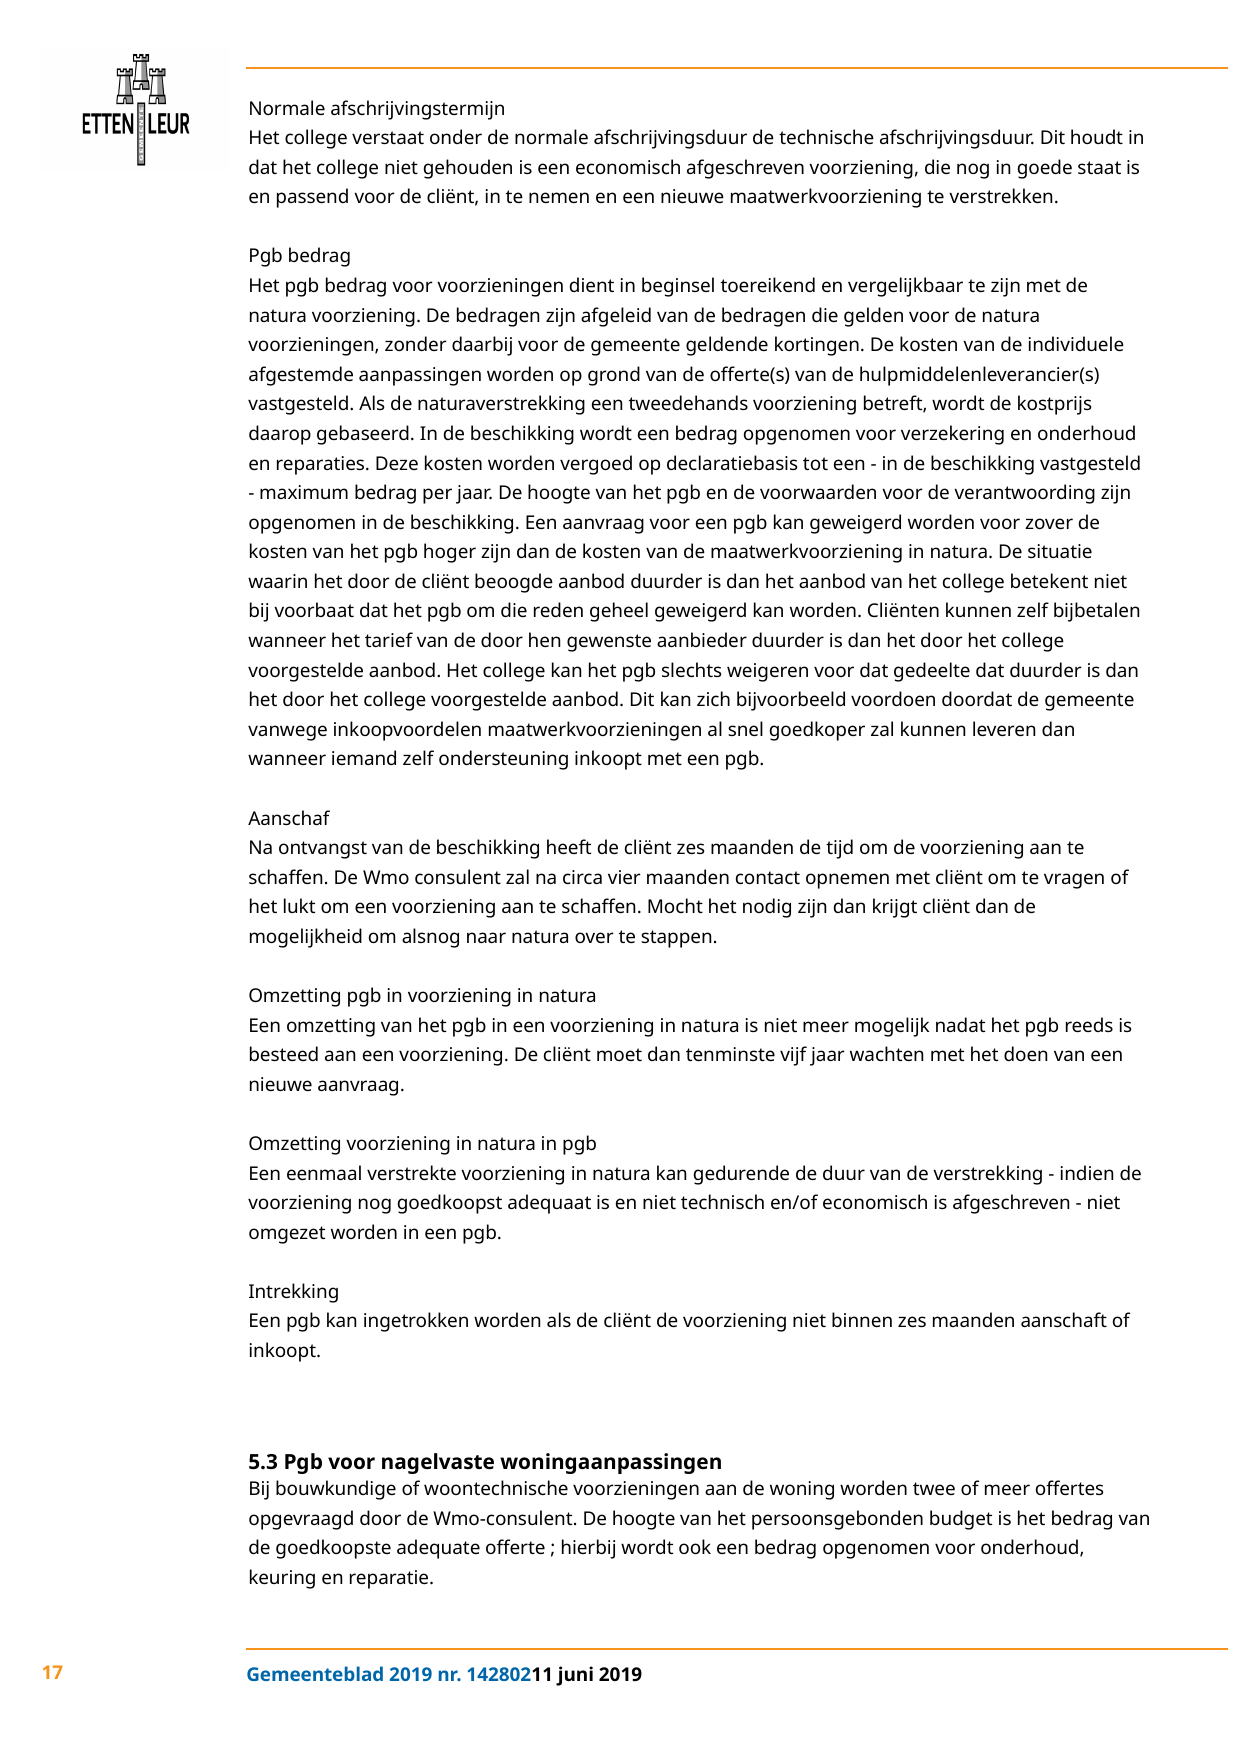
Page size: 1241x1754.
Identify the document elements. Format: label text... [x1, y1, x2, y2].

text Na ontvangst van de beschikking heeft de cliënt zes maanden de tijd om de voorziening aan te schaffen. De Wmo consulent zal na circa vier maanden contact opnemen met cliënt om te vragen of het lukt om een voorziening aan te schaffen. Mocht het nodig zijn dan krijgt cliënt dan de mogelijkheid om alsnog naar natura over te stappen. [248, 834, 1152, 949]
text Omzetting pgb in voorziening in natura [248, 982, 1152, 1008]
text Intrekking [248, 1278, 1152, 1304]
text Aanschaf [248, 805, 1152, 831]
text Een pgb kan ingetrokken worden als de cliënt de voorziening niet binnen zes maanden aanschaft of inkoopt. [248, 1308, 1152, 1363]
text Een omzetting van het pgb in een voorziening in natura is niet meer mogelijk nadat het pgb reeds is besteed aan een voorziening. De cliënt moet dan tenminste vijf jaar wachten met het doen van een nieuwe aanvraag. [248, 1012, 1152, 1097]
text 5.3 Pgb voor nagelvaste woningaanpassingen [248, 1447, 1152, 1475]
picture [41, 47, 231, 172]
text Het college verstaat onder de normale afschrijvingsduur de technische afschrijvingsduur. Dit houdt in dat het college niet gehouden is een economisch afgeschreven voorziening, die nog in goede staat is en passend voor de cliënt, in te nemen en een nieuwe maatwerkvoorziening te verstrekken. [248, 124, 1152, 209]
text Pgb bedrag [248, 243, 1152, 268]
text Bij bouwkundige of woontechnische voorzieningen aan de woning worden twee of meer offertes opgevraagd door de Wmo-consulent. De hoogte van het persoonsgebonden budget is het bedrag van de goedkoopste adequate offerte ; hierbij wordt ook een bedrag opgenomen voor onderhoud, keuring en reparatie. [248, 1475, 1152, 1590]
text Het pgb bedrag voor voorzieningen dient in beginsel toereikend en vergelijkbaar te zijn met de natura voorziening. De bedragen zijn afgeleid van de bedragen die gelden voor de natura voorzieningen, zonder daarbij voor de gemeente geldende kortingen. De kosten van de individuele afgestemde aanpassingen worden op grond van de offerte(s) van de hulpmiddelenleverancier(s) vastgesteld. Als de naturaverstrekking een tweedehands voorziening betreft, wordt de kostprijs daarop gebaseerd. In de beschikking wordt een bedrag opgenomen voor verzekering en onderhoud en reparaties. Deze kosten worden vergoed op declaratiebasis tot een - in de beschikking vastgesteld - maximum bedrag per jaar. De hoogte van het pgb en de voorwaarden voor de verantwoording zijn opgenomen in de beschikking. Een aanvraag voor een pgb kan geweigerd worden voor zover de kosten van het pgb hoger zijn dan de kosten van de maatwerkvoorziening in natura. De situatie waarin het door de cliënt beoogde aanbod duurder is dan het aanbod van het college betekent niet bij voorbaat dat het pgb om die reden geheel geweigerd kan worden. Cliënten kunnen zelf bijbetalen wanneer het tarief van de door hen gewenste aanbieder duurder is dan het door het college voorgestelde aanbod. Het college kan het pgb slechts weigeren voor dat gedeelte dat duurder is dan het door het college voorgestelde aanbod. Dit kan zich bijvoorbeeld voordoen doordat de gemeente vanwege inkoopvoordelen maatwerkvoorzieningen al snel goedkoper zal kunnen leveren dan wanneer iemand zelf ondersteuning inkoopt met een pgb. [248, 272, 1152, 771]
text Een eenmaal verstrekte voorziening in natura kan gedurende de duur van de verstrekking - indien de voorziening nog goedkoopst adequaat is en niet technisch en/of economisch is afgeschreven - niet omgezet worden in een pgb. [248, 1160, 1152, 1245]
text Omzetting voorziening in natura in pgb [248, 1130, 1152, 1156]
text Normale afschrijvingstermijn [248, 95, 1152, 121]
